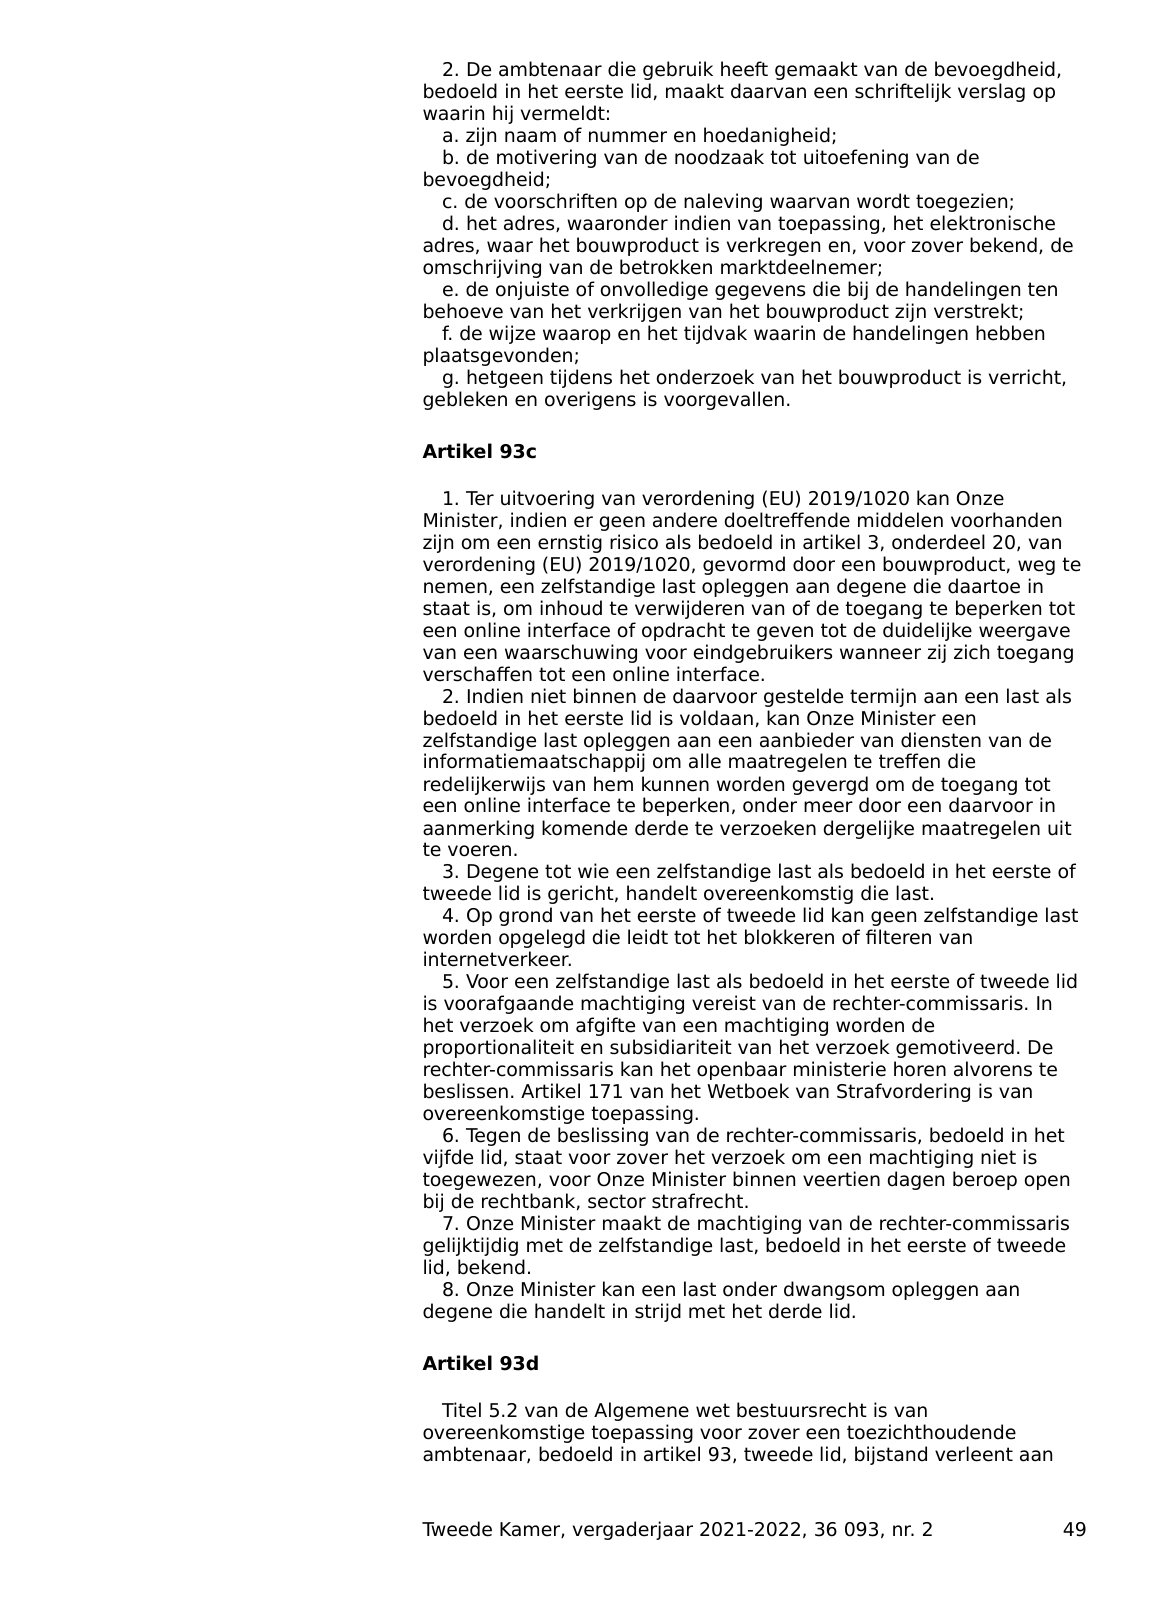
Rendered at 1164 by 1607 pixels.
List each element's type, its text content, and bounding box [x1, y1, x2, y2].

text 2. Indien niet binnen de daarvoor gestelde termijn aan een last als bedoeld in het eerste lid is voldaan, kan Onze Minister een zelfstandige last opleggen aan een aanbieder van diensten van de informatiemaatschappij om alle maatregelen te treffen die redelijkerwijs van hem kunnen worden gevergd om de toegang tot een online interface te beperken, onder meer door een daarvoor in aanmerking komende derde te verzoeken dergelijke maatregelen uit te voeren. [422, 686, 1087, 861]
text g. hetgeen tijdens het onderzoek van het bouwproduct is verricht, gebleken en overigens is voorgevallen. [422, 367, 1087, 411]
text b. de motivering van de noodzaak tot uitoefening van de bevoegdheid; [422, 147, 1087, 191]
text Titel 5.2 van de Algemene wet bestuursrecht is van overeenkomstige toepassing voor zover een toezichthoudende ambtenaar, bedoeld in artikel 93, tweede lid, bijstand verleent aan [422, 1400, 1087, 1466]
subtitle Artikel 93c [422, 441, 1087, 463]
text 5. Voor een zelfstandige last als bedoeld in het eerste of tweede lid is voorafgaande machtiging vereist van de rechter-commissaris. In het verzoek om afgifte van een machtiging worden de proportionaliteit en subsidiariteit van het verzoek gemotiveerd. De rechter-commissaris kan het openbaar ministerie horen alvorens te beslissen. Artikel 171 van het Wetboek van Strafvordering is van overeenkomstige toepassing. [422, 971, 1087, 1125]
text a. zijn naam of nummer en hoedanigheid; [422, 125, 1087, 147]
text c. de voorschriften op de naleving waarvan wordt toegezien; [422, 191, 1087, 213]
text 4. Op grond van het eerste of tweede lid kan geen zelfstandige last worden opgelegd die leidt tot het blokkeren of filteren van internetverkeer. [422, 905, 1087, 971]
text d. het adres, waaronder indien van toepassing, het elektronische adres, waar het bouwproduct is verkregen en, voor zover bekend, de omschrijving van de betrokken marktdeelnemer; [422, 213, 1087, 279]
text 7. Onze Minister maakt de machtiging van de rechter-commissaris gelijktijdig met de zelfstandige last, bedoeld in het eerste of tweede lid, bekend. [422, 1213, 1087, 1279]
text f. de wijze waarop en het tijdvak waarin de handelingen hebben plaatsgevonden; [422, 323, 1087, 367]
text 2. De ambtenaar die gebruik heeft gemaakt van de bevoegdheid, bedoeld in het eerste lid, maakt daarvan een schriftelijk verslag op waarin hij vermeldt: [422, 59, 1087, 125]
subtitle Artikel 93d [422, 1353, 1087, 1375]
text 1. Ter uitvoering van verordening (EU) 2019/1020 kan Onze Minister, indien er geen andere doeltreffende middelen voorhanden zijn om een ernstig risico als bedoeld in artikel 3, onderdeel 20, van verordening (EU) 2019/1020, gevormd door een bouwproduct, weg te nemen, een zelfstandige last opleggen aan degene die daartoe in staat is, om inhoud te verwijderen van of de toegang te beperken tot een online interface of opdracht te geven tot de duidelijke weergave van een waarschuwing voor eindgebruikers wanneer zij zich toegang verschaffen tot een online interface. [422, 488, 1087, 686]
text 6. Tegen de beslissing van de rechter-commissaris, bedoeld in het vijfde lid, staat voor zover het verzoek om een machtiging niet is toegewezen, voor Onze Minister binnen veertien dagen beroep open bij de rechtbank, sector strafrecht. [422, 1125, 1087, 1213]
text e. de onjuiste of onvolledige gegevens die bij de handelingen ten behoeve van het verkrijgen van het bouwproduct zijn verstrekt; [422, 279, 1087, 323]
text 3. Degene tot wie een zelfstandige last als bedoeld in het eerste of tweede lid is gericht, handelt overeenkomstig die last. [422, 861, 1087, 905]
text 8. Onze Minister kan een last onder dwangsom opleggen aan degene die handelt in strijd met het derde lid. [422, 1279, 1087, 1323]
